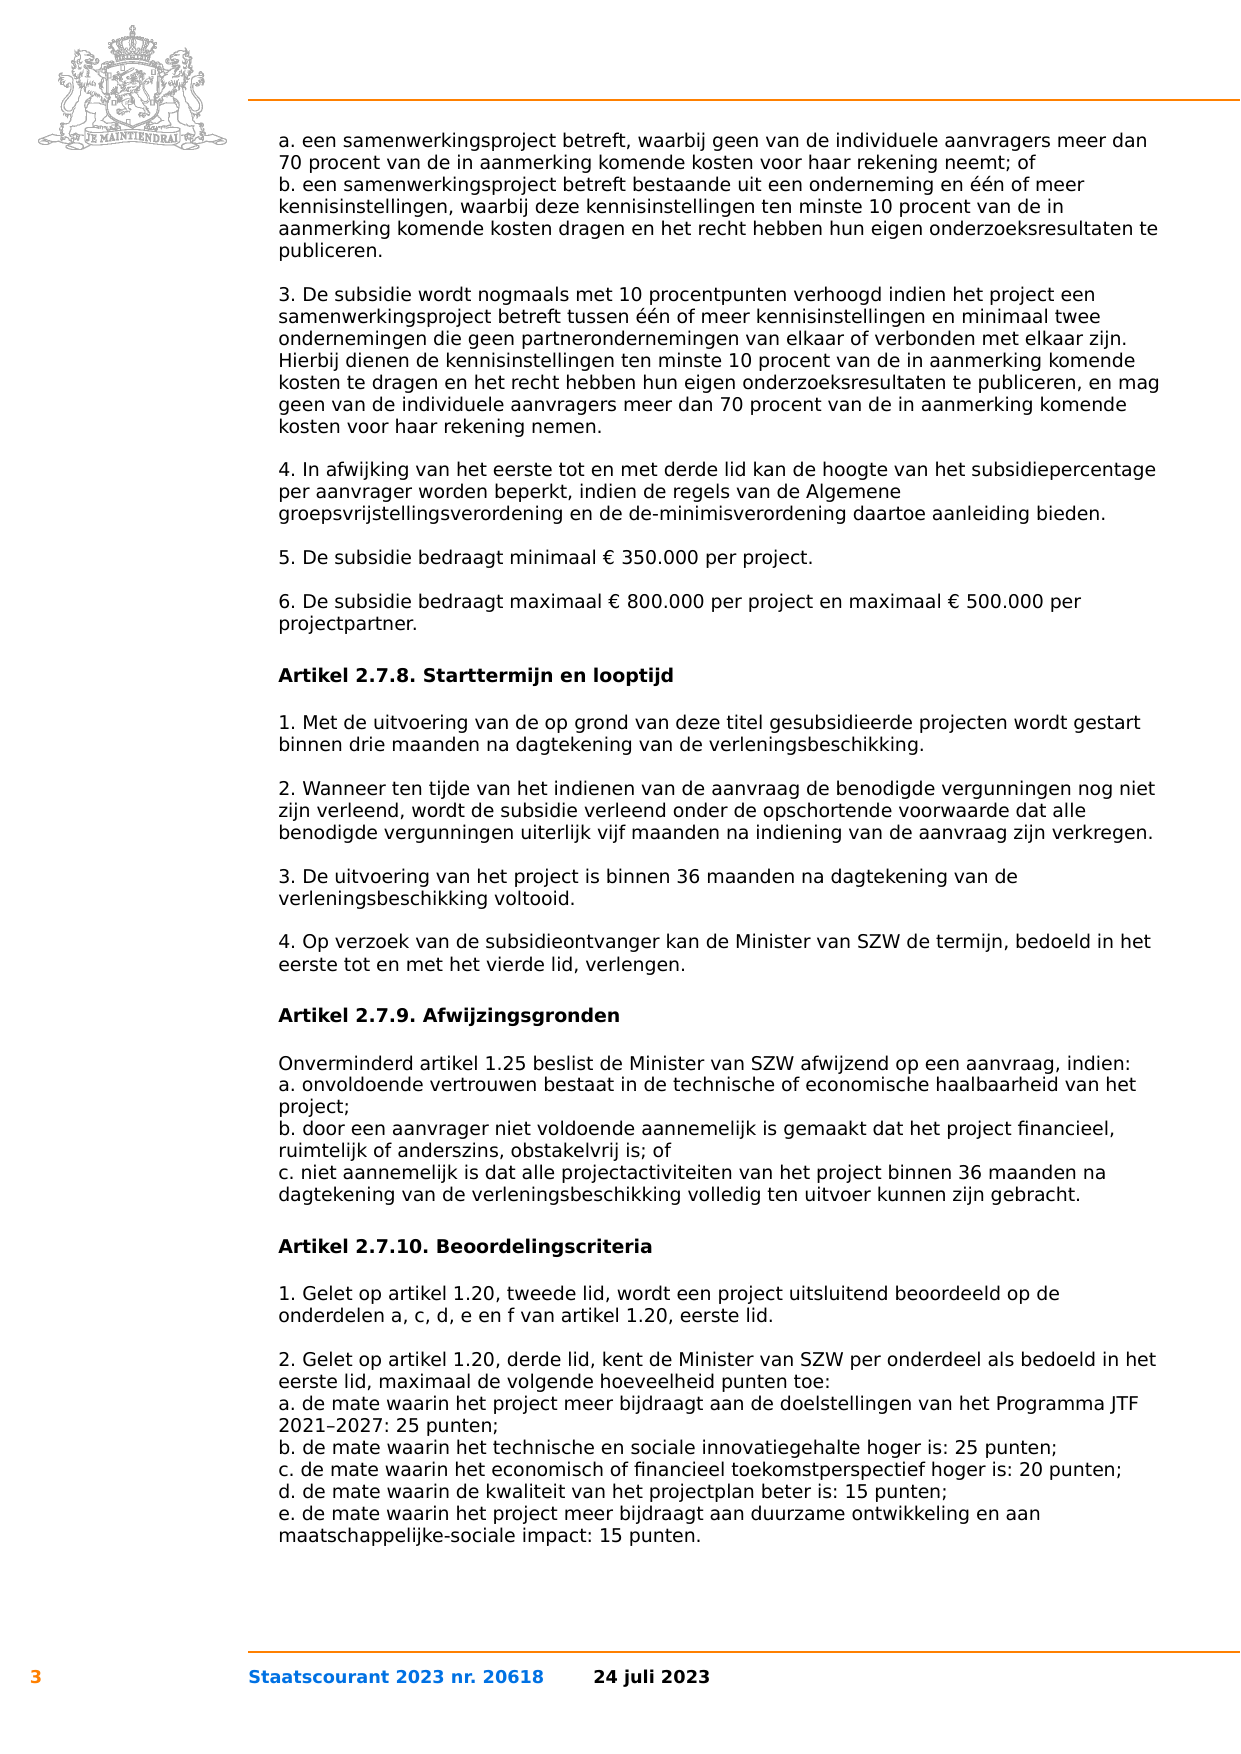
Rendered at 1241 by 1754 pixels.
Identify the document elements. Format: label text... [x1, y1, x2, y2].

text 4. In afwijking van het eerste tot en met derde lid kan de hoogte van het subsidiepercentage per aanvrager worden beperkt, indien de regels van de Algemene groepsvrijstellingsverordening en de de-minimisverordening daartoe aanleiding bieden. [278, 459, 1163, 525]
text 4. Op verzoek van de subsidieontvanger kan de Minister van SZW de termijn, bedoeld in het eerste tot en met het vierde lid, verlengen. [278, 931, 1163, 975]
text a. onvoldoende vertrouwen bestaat in de technische of economische haalbaarheid van het project; [278, 1074, 1163, 1118]
text 2. Gelet op artikel 1.20, derde lid, kent de Minister van SZW per onderdeel als bedoeld in het eerste lid, maximaal de volgende hoeveelheid punten toe: [278, 1349, 1163, 1393]
text Onverminderd artikel 1.25 beslist de Minister van SZW afwijzend op een aanvraag, indien: [278, 1052, 1163, 1074]
text 3. De subsidie wordt nogmaals met 10 procentpunten verhoogd indien het project een samenwerkingsproject betreft tussen één of meer kennisinstellingen en minimaal twee ondernemingen die geen partnerondernemingen van elkaar of verbonden met elkaar zijn. Hierbij dienen de kennisinstellingen ten minste 10 procent van de in aanmerking komende kosten te dragen en het recht hebben hun eigen onderzoeksresultaten te publiceren, en mag geen van de individuele aanvragers meer dan 70 procent van de in aanmerking komende kosten voor haar rekening nemen. [278, 284, 1163, 437]
text b. door een aanvrager niet voldoende aannemelijk is gemaakt dat het project financieel, ruimtelijk of anderszins, obstakelvrij is; of [278, 1118, 1163, 1162]
text 6. De subsidie bedraagt maximaal € 800.000 per project en maximaal € 500.000 per projectpartner. [278, 591, 1163, 635]
text 1. Gelet op artikel 1.20, tweede lid, wordt een project uitsluitend beoordeeld op de onderdelen a, c, d, e en f van artikel 1.20, eerste lid. [278, 1283, 1163, 1327]
text 5. De subsidie bedraagt minimaal € 350.000 per project. [278, 547, 1163, 569]
text c. niet aannemelijk is dat alle projectactiviteiten van het project binnen 36 maanden na dagtekening van de verleningsbeschikking volledig ten uitvoer kunnen zijn gebracht. [278, 1162, 1163, 1206]
text a. de mate waarin het project meer bijdraagt aan de doelstellingen van het Programma JTF 2021–2027: 25 punten; [278, 1393, 1163, 1437]
subtitle Artikel 2.7.8. Starttermijn en looptijd [278, 665, 1163, 687]
text a. een samenwerkingsproject betreft, waarbij geen van de individuele aanvragers meer dan 70 procent van de in aanmerking komende kosten voor haar rekening neemt; of [278, 130, 1163, 174]
picture [38, 25, 227, 150]
text 3. De uitvoering van het project is binnen 36 maanden na dagtekening van de verleningsbeschikking voltooid. [278, 866, 1163, 909]
text d. de mate waarin de kwaliteit van het projectplan beter is: 15 punten; [278, 1481, 1163, 1503]
text 1. Met de uitvoering van de op grond van deze titel gesubsidieerde projecten wordt gestart binnen drie maanden na dagtekening van de verleningsbeschikking. [278, 712, 1163, 756]
text 2. Wanneer ten tijde van het indienen van de aanvraag de benodigde vergunningen nog niet zijn verleend, wordt de subsidie verleend onder de opschortende voorwaarde dat alle benodigde vergunningen uiterlijk vijf maanden na indiening van de aanvraag zijn verkregen. [278, 778, 1163, 844]
text b. de mate waarin het technische en sociale innovatiegehalte hoger is: 25 punten; [278, 1437, 1163, 1459]
text e. de mate waarin het project meer bijdraagt aan duurzame ontwikkeling en aan maatschappelijke-sociale impact: 15 punten. [278, 1503, 1163, 1547]
text b. een samenwerkingsproject betreft bestaande uit een onderneming en één of meer kennisinstellingen, waarbij deze kennisinstellingen ten minste 10 procent van de in aanmerking komende kosten dragen en het recht hebben hun eigen onderzoeksresultaten te publiceren. [278, 174, 1163, 262]
text c. de mate waarin het economisch of financieel toekomstperspectief hoger is: 20 punten; [278, 1459, 1163, 1481]
subtitle Artikel 2.7.10. Beoordelingscriteria [278, 1236, 1163, 1258]
subtitle Artikel 2.7.9. Afwijzingsgronden [278, 1005, 1163, 1027]
